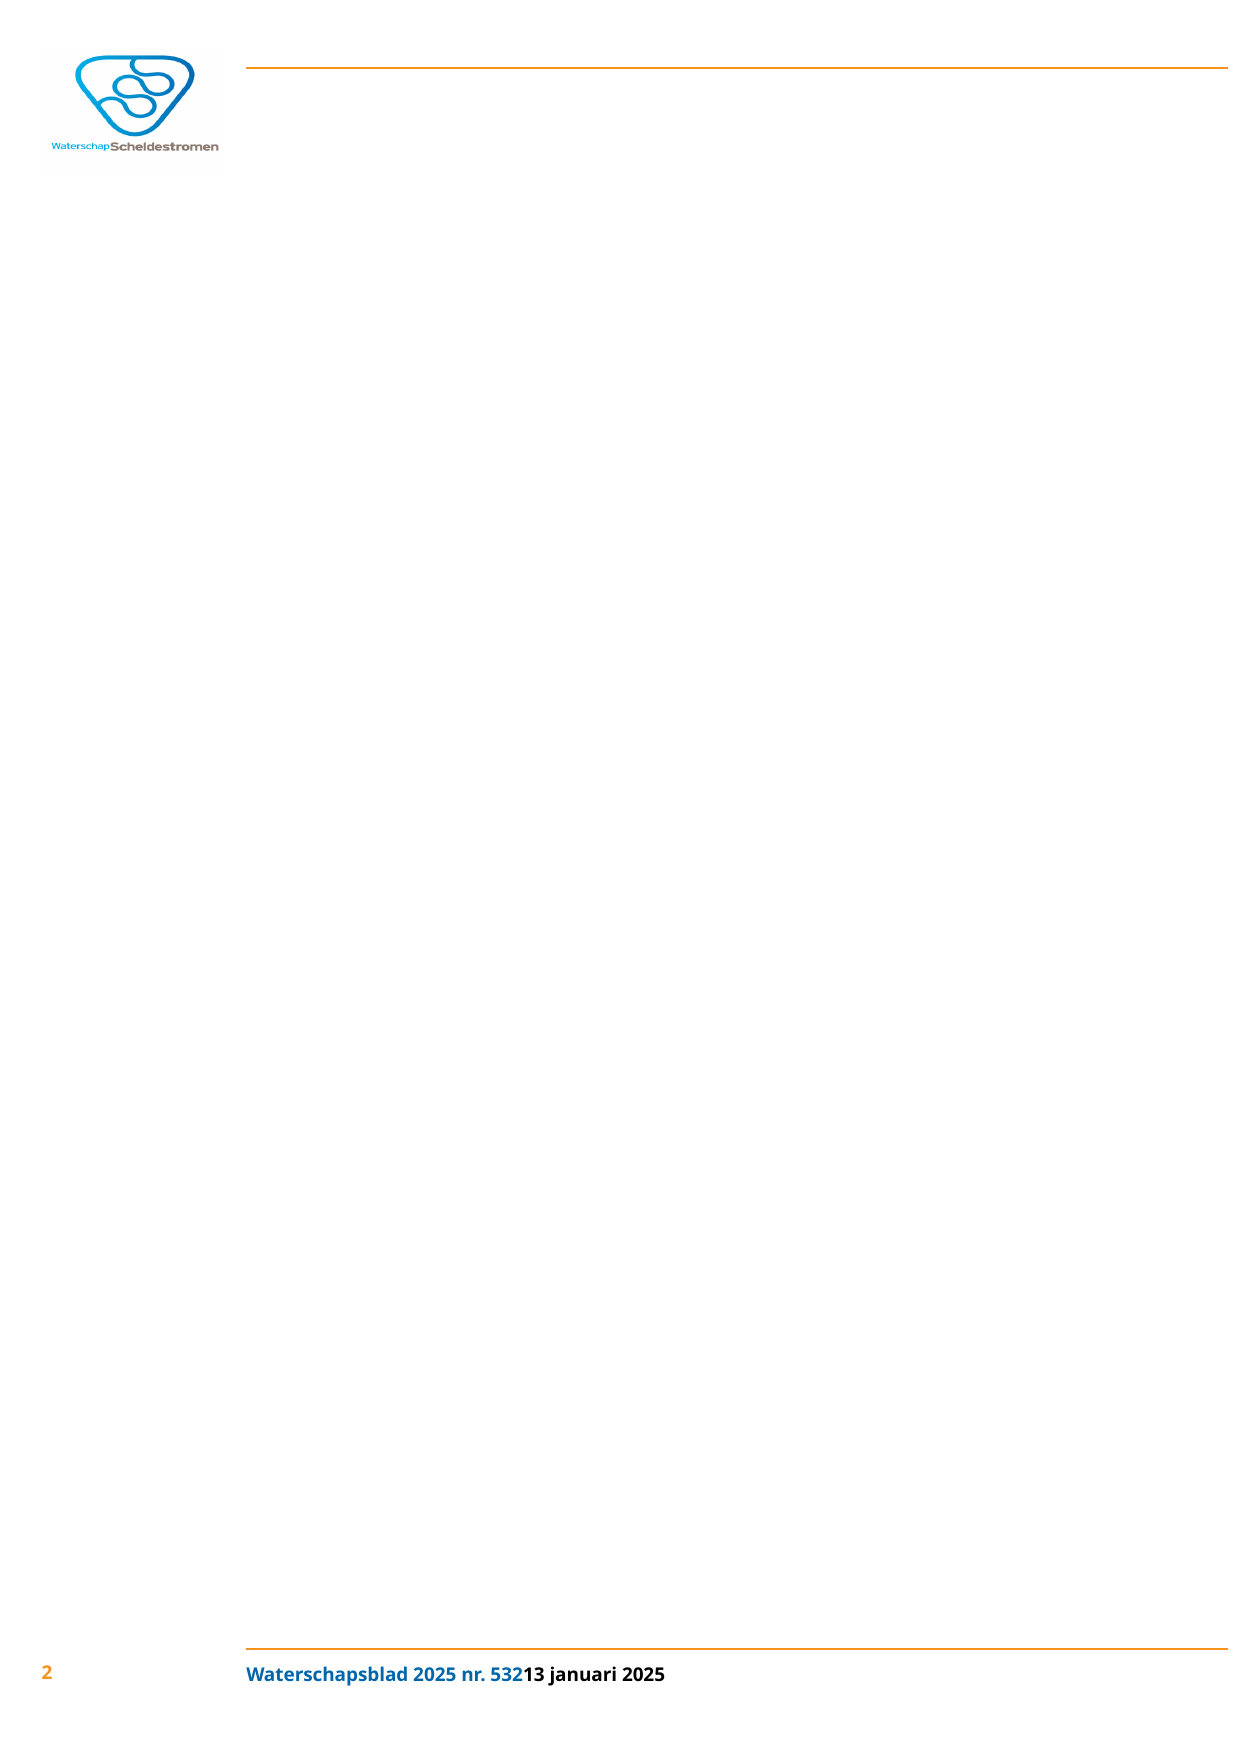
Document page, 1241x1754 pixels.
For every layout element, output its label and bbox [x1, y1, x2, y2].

picture [41, 47, 231, 172]
